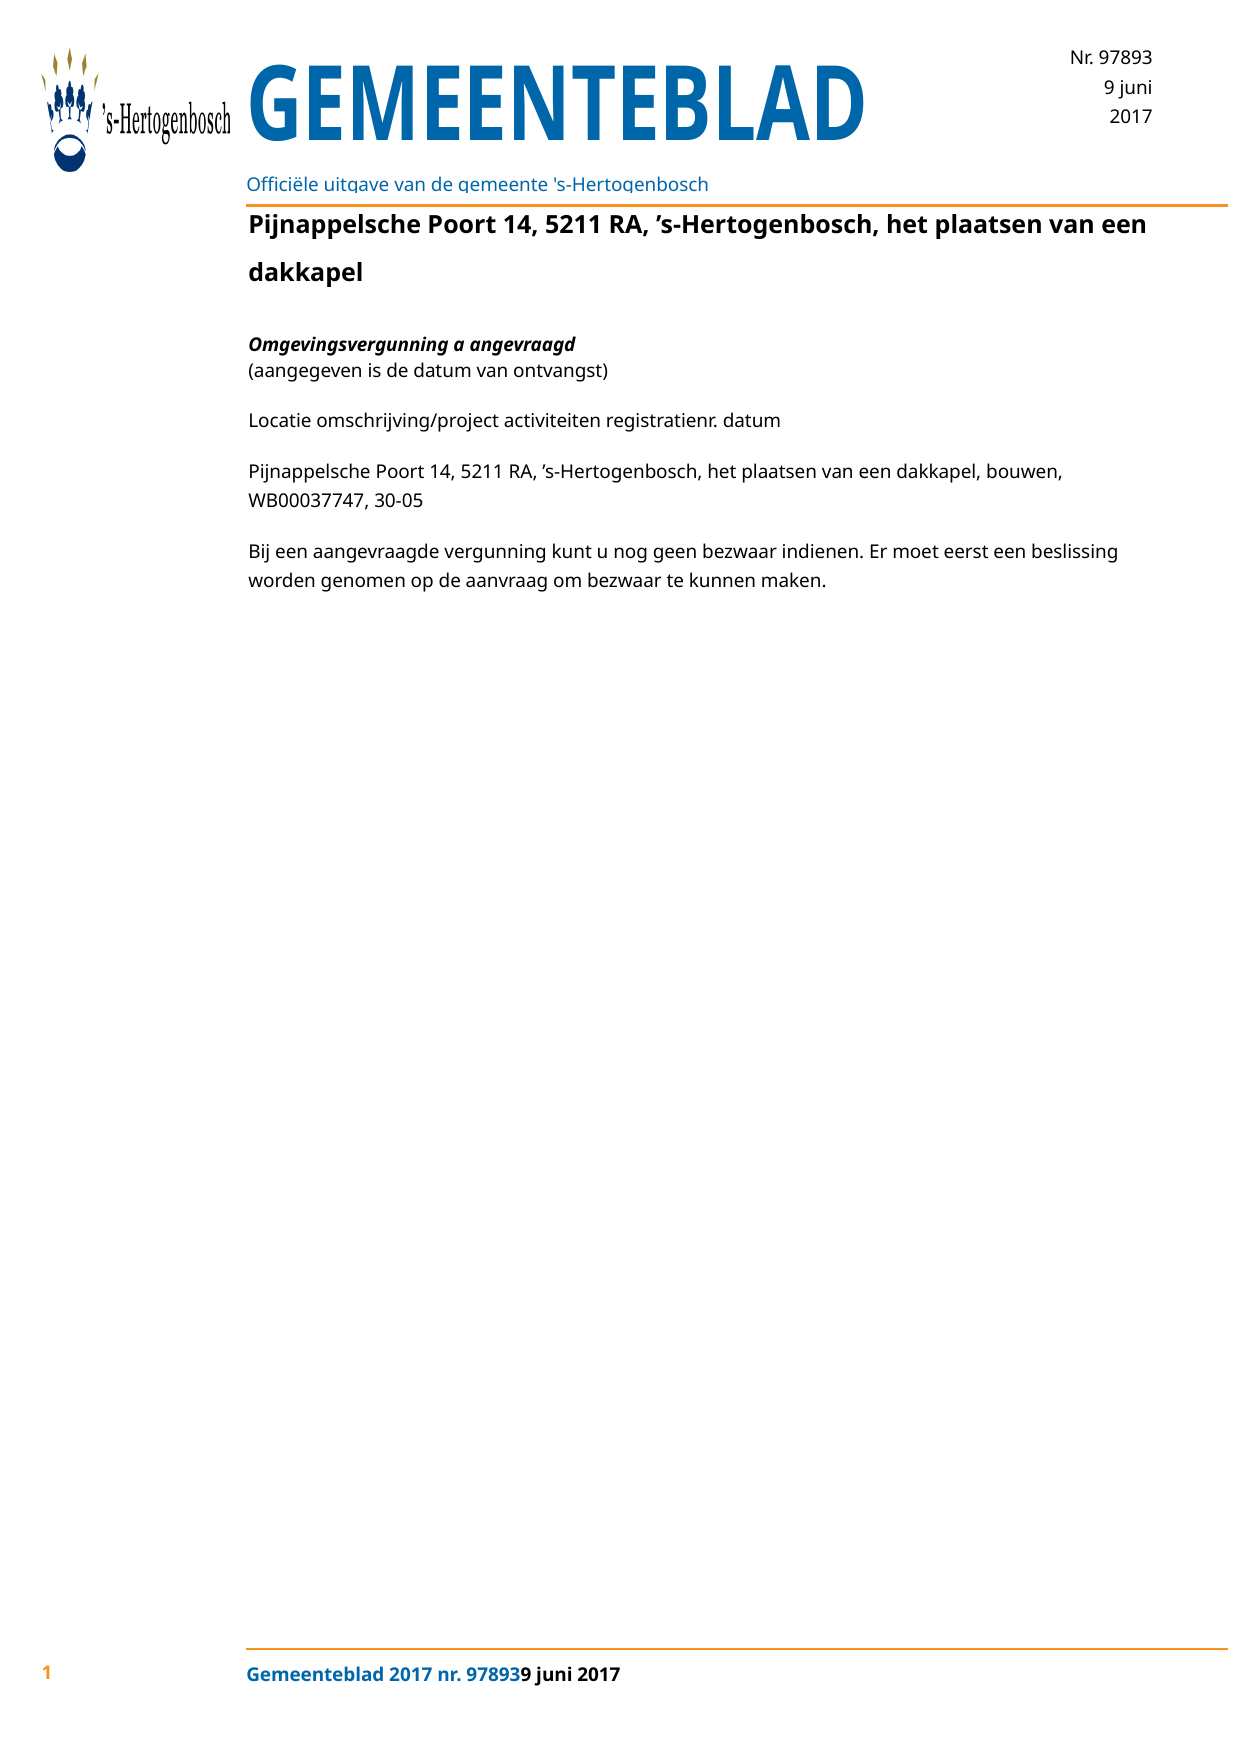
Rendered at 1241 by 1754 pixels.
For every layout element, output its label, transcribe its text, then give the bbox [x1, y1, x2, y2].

text Locatie omschrijving/project activiteiten registratienr. datum [248, 408, 1152, 433]
text Omgevingsvergunning a angevraagd [248, 331, 1152, 357]
text Pijnappelsche Poort 14, 5211 RA, ’s-Hertogenbosch, het plaatsen van een dakkapel [248, 207, 1152, 288]
text Bij een aangevraagde vergunning kunt u nog geen bezwaar indienen. Er moet eerst een beslissing worden genomen op de aanvraag om bezwaar te kunnen maken. [248, 538, 1152, 593]
text (aangegeven is de datum van ontvangst) [248, 357, 1152, 383]
text Pijnappelsche Poort 14, 5211 RA, ’s-Hertogenbosch, het plaatsen van een dakkapel, bouwen, WB00037747, 30-05 [248, 458, 1152, 513]
picture [41, 47, 231, 172]
